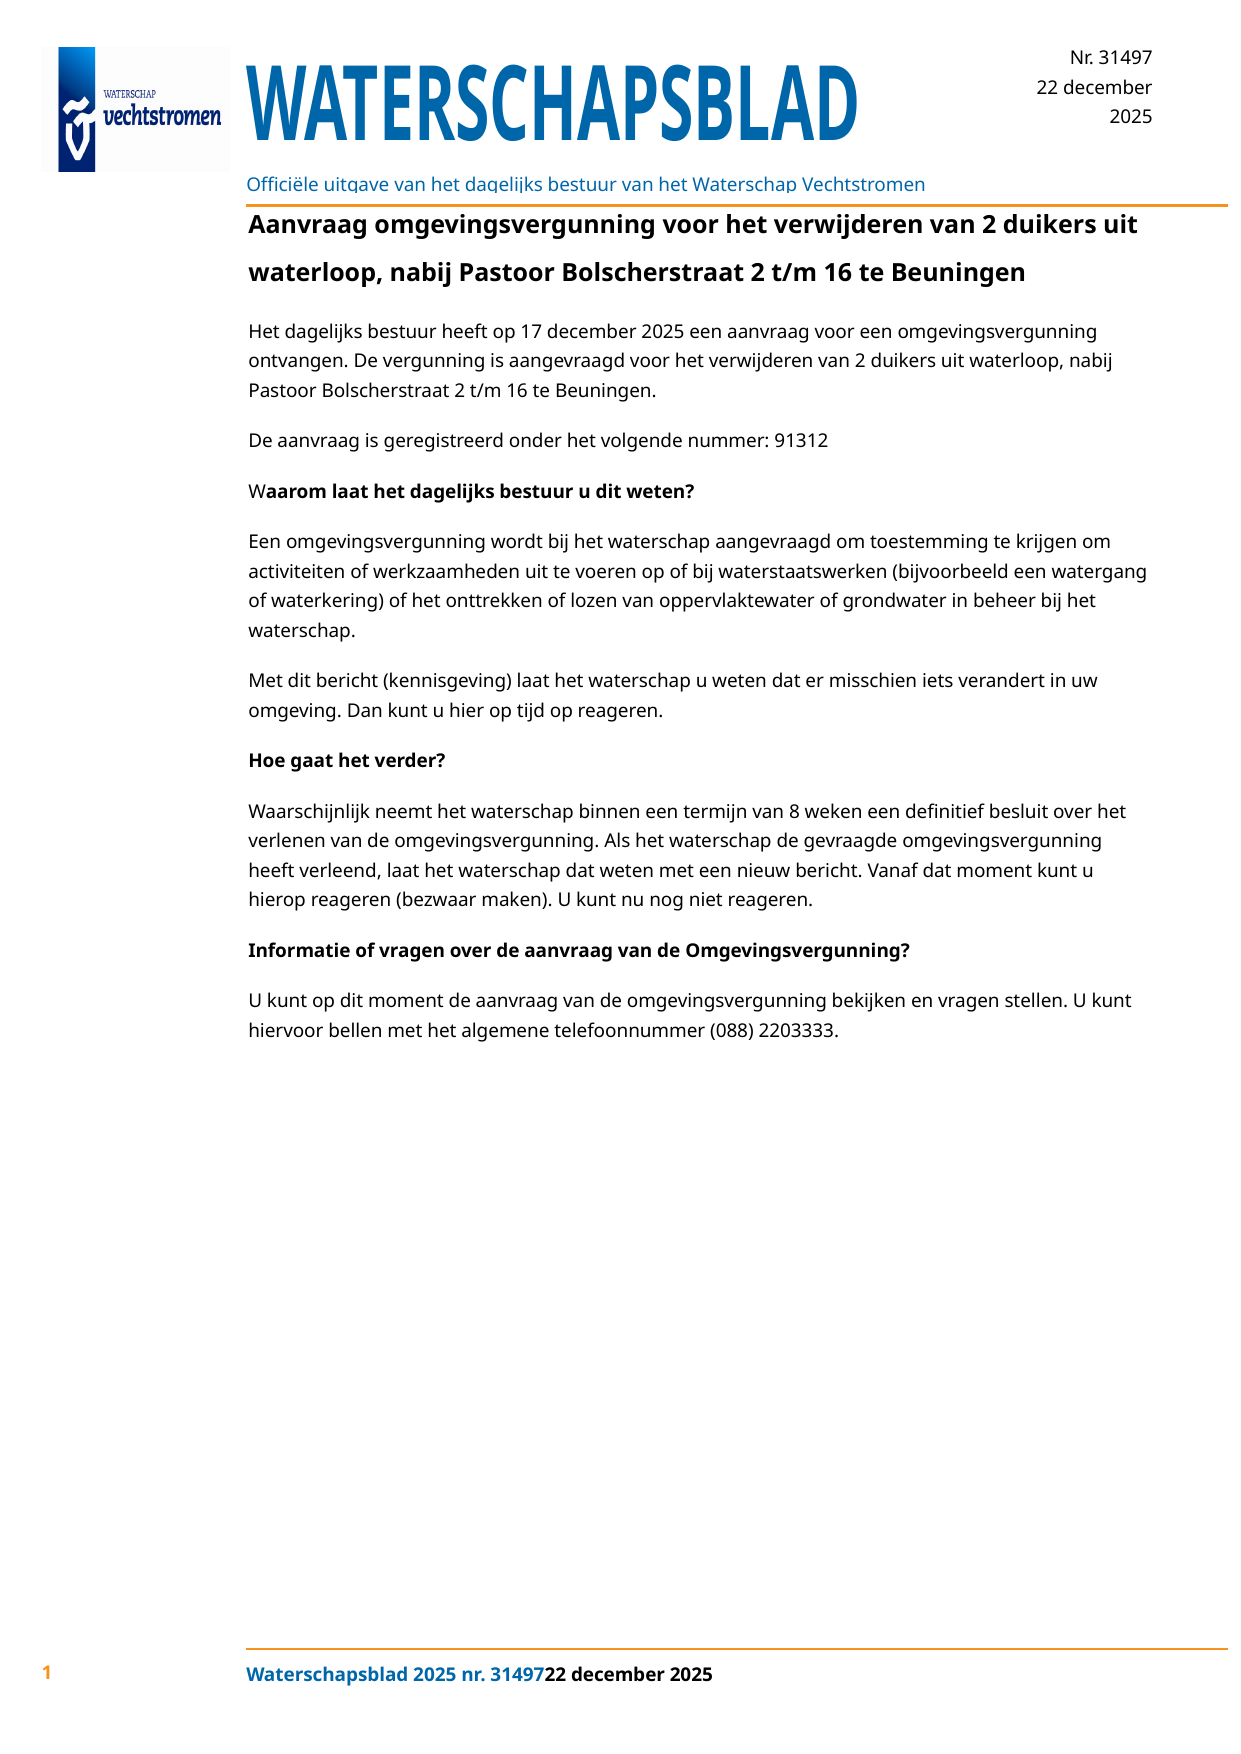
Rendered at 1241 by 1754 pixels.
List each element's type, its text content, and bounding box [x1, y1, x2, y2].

text De aanvraag is geregistreerd onder het volgende nummer: 91312 [248, 427, 1152, 453]
text Met dit bericht (kennisgeving) laat het waterschap u weten dat er misschien iets verandert in uw omgeving. Dan kunt u hier op tijd op reageren. [248, 667, 1152, 723]
text Waarom laat het dagelijks bestuur u dit weten? [248, 478, 1152, 504]
text Een omgevingsvergunning wordt bij het waterschap aangevraagd om toestemming te krijgen om activiteiten of werkzaamheden uit te voeren op of bij waterstaatswerken (bijvoorbeeld een watergang of waterkering) of het onttrekken of lozen van oppervlaktewater of grondwater in beheer bij het waterschap. [248, 528, 1152, 643]
picture [41, 47, 231, 172]
text Aanvraag omgevingsvergunning voor het verwijderen van 2 duikers uit waterloop, nabij Pastoor Bolscherstraat 2 t/m 16 te Beuningen [248, 207, 1152, 288]
text U kunt op dit moment de aanvraag van de omgevingsvergunning bekijken en vragen stellen. U kunt hiervoor bellen met het algemene telefoonnummer (088) 2203333. [248, 987, 1152, 1043]
text Hoe gaat het verder? [248, 747, 1152, 773]
text Het dagelijks bestuur heeft op 17 december 2025 een aanvraag voor een omgevingsvergunning ontvangen. De vergunning is aangevraagd voor het verwijderen van 2 duikers uit waterloop, nabij Pastoor Bolscherstraat 2 t/m 16 te Beuningen. [248, 318, 1152, 403]
text Informatie of vragen over de aanvraag van de Omgevingsvergunning? [248, 937, 1152, 963]
text Waarschijnlijk neemt het waterschap binnen een termijn van 8 weken een definitief besluit over het verlenen van de omgevingsvergunning. Als het waterschap de gevraagde omgevingsvergunning heeft verleend, laat het waterschap dat weten met een nieuw bericht. Vanaf dat moment kunt u hierop reageren (bezwaar maken). U kunt nu nog niet reageren. [248, 798, 1152, 912]
